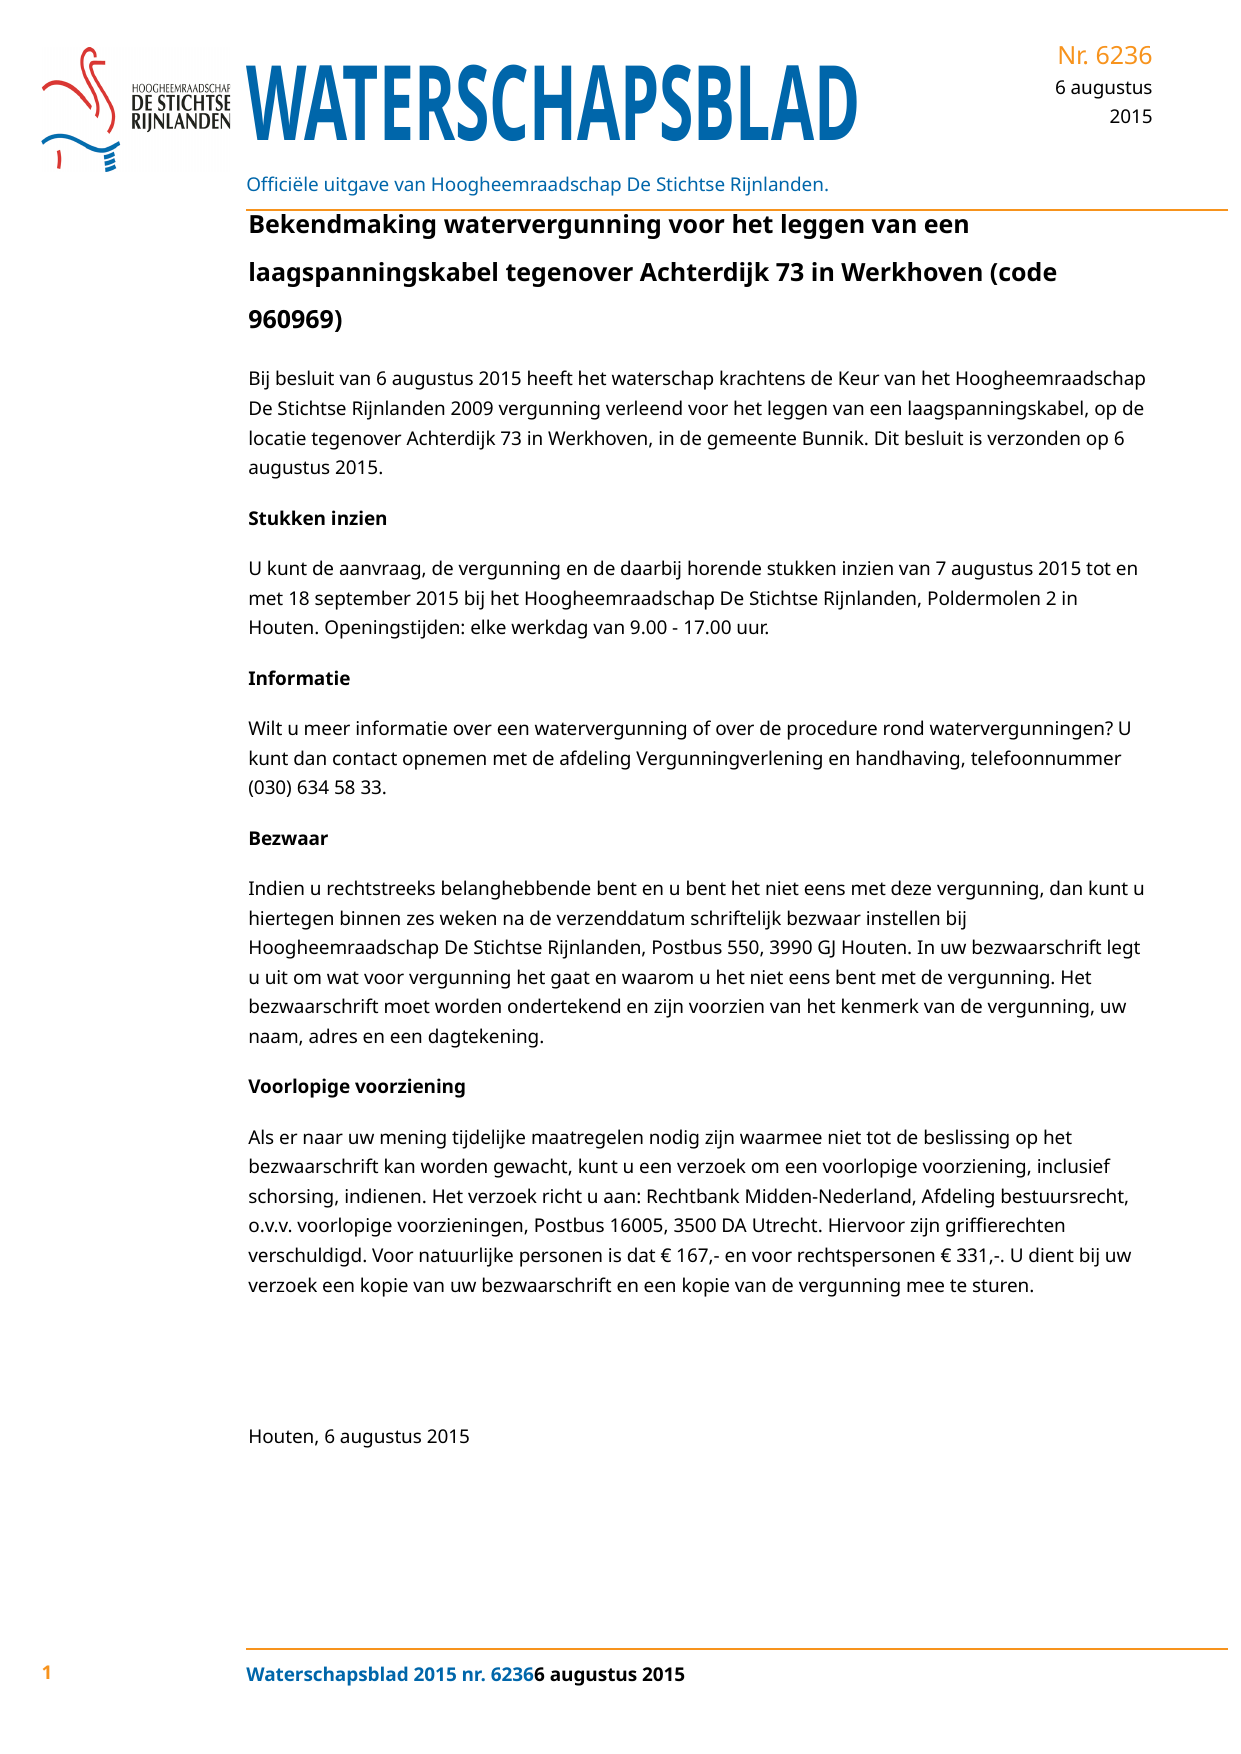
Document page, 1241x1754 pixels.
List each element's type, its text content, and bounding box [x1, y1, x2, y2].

text Als er naar uw mening tijdelijke maatregelen nodig zijn waarmee niet tot de beslissing op het bezwaarschrift kan worden gewacht, kunt u een verzoek om een voorlopige voorziening, inclusief schorsing, indienen. Het verzoek richt u aan: Rechtbank Midden-Nederland, Afdeling bestuursrecht, o.v.v. voorlopige voorzieningen, Postbus 16005, 3500 DA Utrecht. Hiervoor zijn griffierechten verschuldigd. Voor natuurlijke personen is dat € 167,- en voor rechtspersonen € 331,-. U dient bij uw verzoek een kopie van uw bezwaarschrift en een kopie van de vergunning mee te sturen. [248, 1124, 1152, 1297]
text U kunt de aanvraag, de vergunning en de daarbij horende stukken inzien van 7 augustus 2015 tot en met 18 september 2015 bij het Hoogheemraadschap De Stichtse Rijnlanden, Poldermolen 2 in Houten. Openingstijden: elke werkdag van 9.00 - 17.00 uur. [248, 555, 1152, 640]
text Wilt u meer informatie over een watervergunning of over de procedure rond watervergunningen? U kunt dan contact opnemen met de afdeling Vergunningverlening en handhaving, telefoonnummer (030) 634 58 33. [248, 715, 1152, 800]
text Indien u rechtstreeks belanghebbende bent en u bent het niet eens met deze vergunning, dan kunt u hiertegen binnen zes weken na de verzenddatum schriftelijk bezwaar instellen bij Hoogheemraadschap De Stichtse Rijnlanden, Postbus 550, 3990 GJ Houten. In uw bezwaarschrift legt u uit om wat voor vergunning het gaat en waarom u het niet eens bent met de vergunning. Het bezwaarschrift moet worden ondertekend en zijn voorzien van het kenmerk van de vergunning, uw naam, adres en een dagtekening. [248, 875, 1152, 1049]
text Stukken inzien [248, 505, 1152, 530]
picture [41, 47, 231, 172]
text Houten, 6 augustus 2015 [248, 1423, 1152, 1449]
text Bij besluit van 6 augustus 2015 heeft het waterschap krachtens de Keur van het Hoogheemraadschap De Stichtse Rijnlanden 2009 vergunning verleend voor het leggen van een laagspanningskabel, op de locatie tegenover Achterdijk 73 in Werkhoven, in de gemeente Bunnik. Dit besluit is verzonden op 6 augustus 2015. [248, 366, 1152, 480]
text Informatie [248, 665, 1152, 690]
text Bezwaar [248, 825, 1152, 850]
text Bekendmaking watervergunning voor het leggen van een laagspanningskabel tegenover Achterdijk 73 in Werkhoven (code 960969) [248, 211, 1152, 336]
text Voorlopige voorziening [248, 1073, 1152, 1099]
